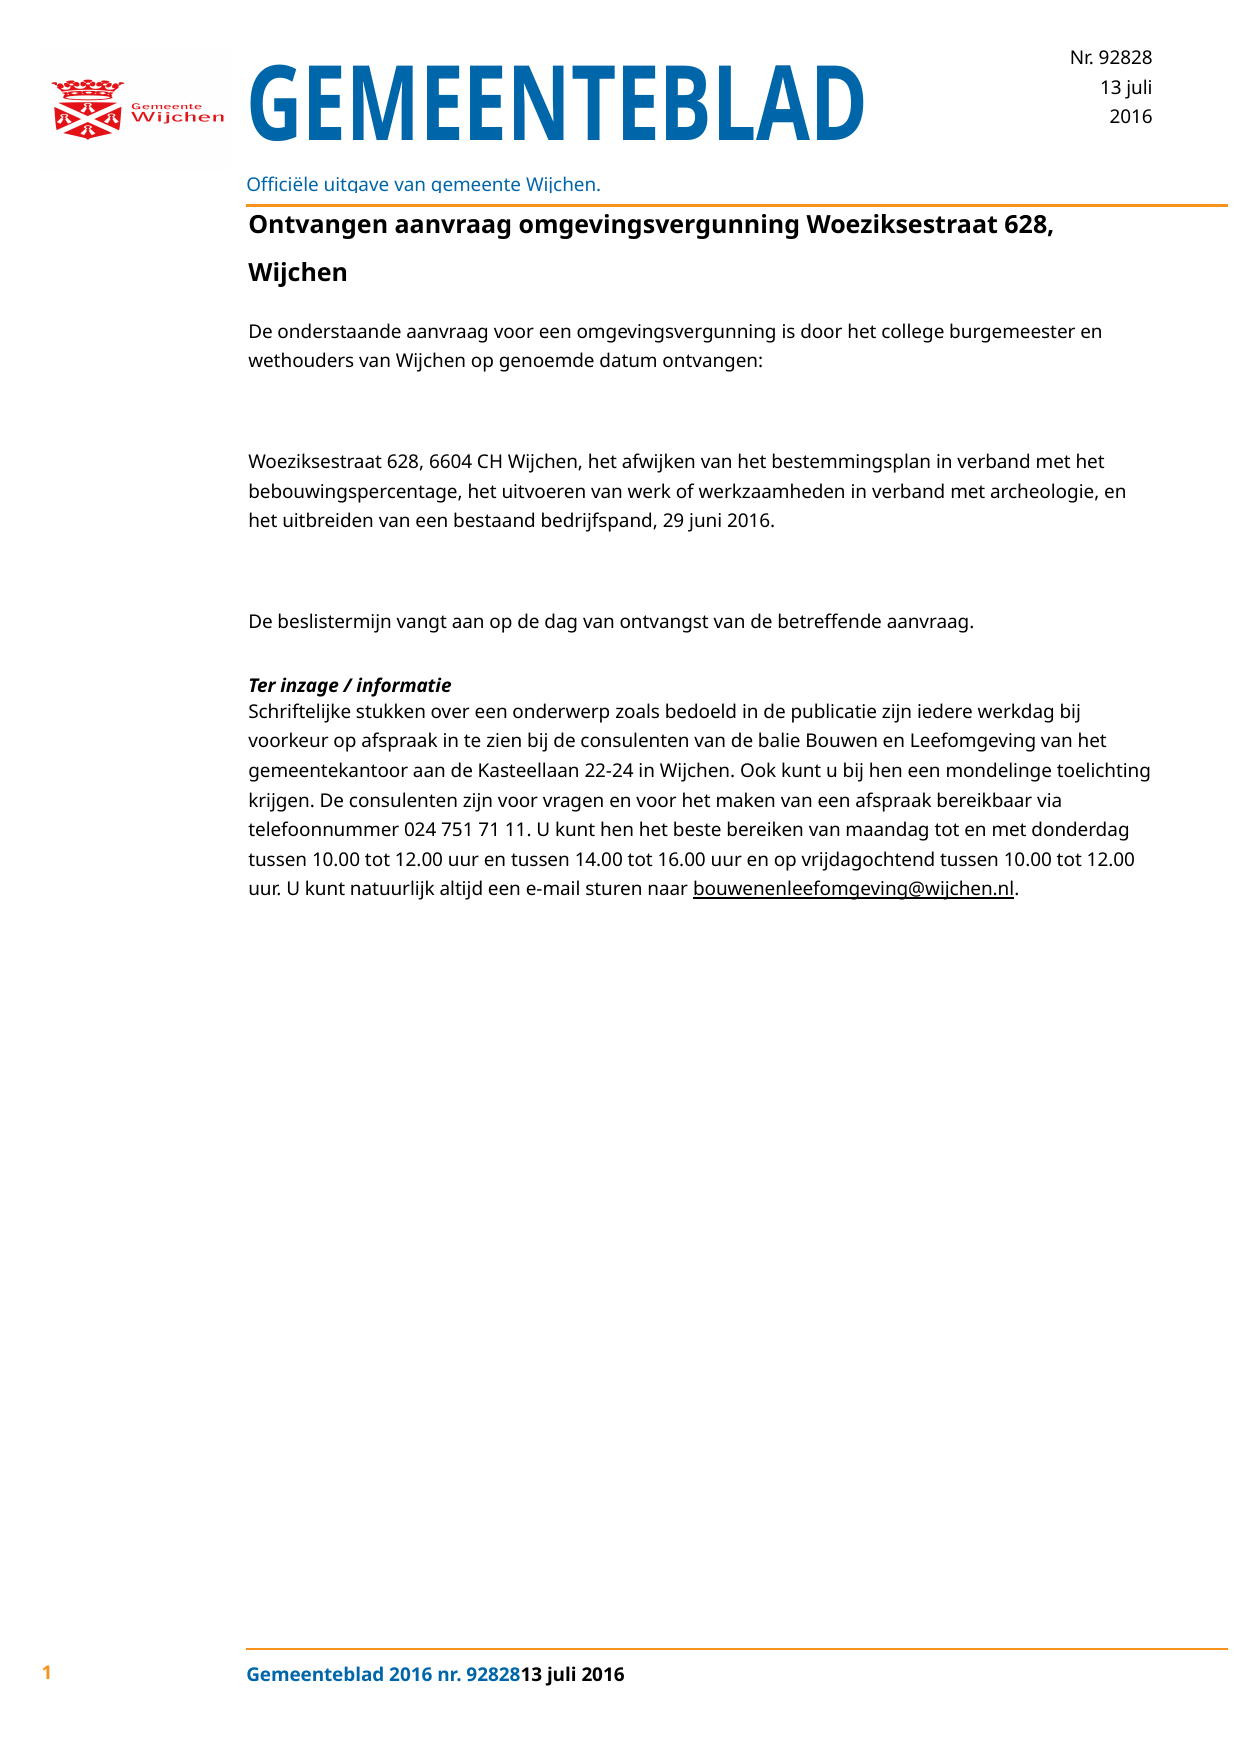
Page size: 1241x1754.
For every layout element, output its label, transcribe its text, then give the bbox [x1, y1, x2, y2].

text Ontvangen aanvraag omgevingsvergunning Woeziksestraat 628, Wijchen [248, 207, 1152, 288]
text Schriftelijke stukken over een onderwerp zoals bedoeld in de publicatie zijn iedere werkdag bij voorkeur op afspraak in te zien bij de consulenten van de balie Bouwen en Leefomgeving van het gemeentekantoor aan de Kasteellaan 22-24 in Wijchen. Ook kunt u bij hen een mondelinge toelichting krijgen. De consulenten zijn voor vragen en voor het maken van een afspraak bereikbaar via telefoonnummer 024 751 71 11. U kunt hen het beste bereiken van maandag tot en met donderdag tussen 10.00 tot 12.00 uur en tussen 14.00 tot 16.00 uur en op vrijdagochtend tussen 10.00 tot 12.00 uur. U kunt natuurlijk altijd een e-mail sturen naar bouwenenleefomgeving@wijchen.nl. [248, 698, 1152, 901]
text Woeziksestraat 628, 6604 CH Wijchen, het afwijken van het bestemmingsplan in verband met het bebouwingspercentage, het uitvoeren van werk of werkzaamheden in verband met archeologie, en het uitbreiden van een bestaand bedrijfspand, 29 juni 2016. [248, 448, 1152, 533]
text De onderstaande aanvraag voor een omgevingsvergunning is door het college burgemeester en wethouders van Wijchen op genoemde datum ontvangen: [248, 318, 1152, 373]
text Ter inzage / informatie [248, 672, 1152, 698]
picture [41, 47, 231, 172]
text De beslistermijn vangt aan op de dag van ontvangst van de betreffende aanvraag. [248, 608, 1152, 634]
